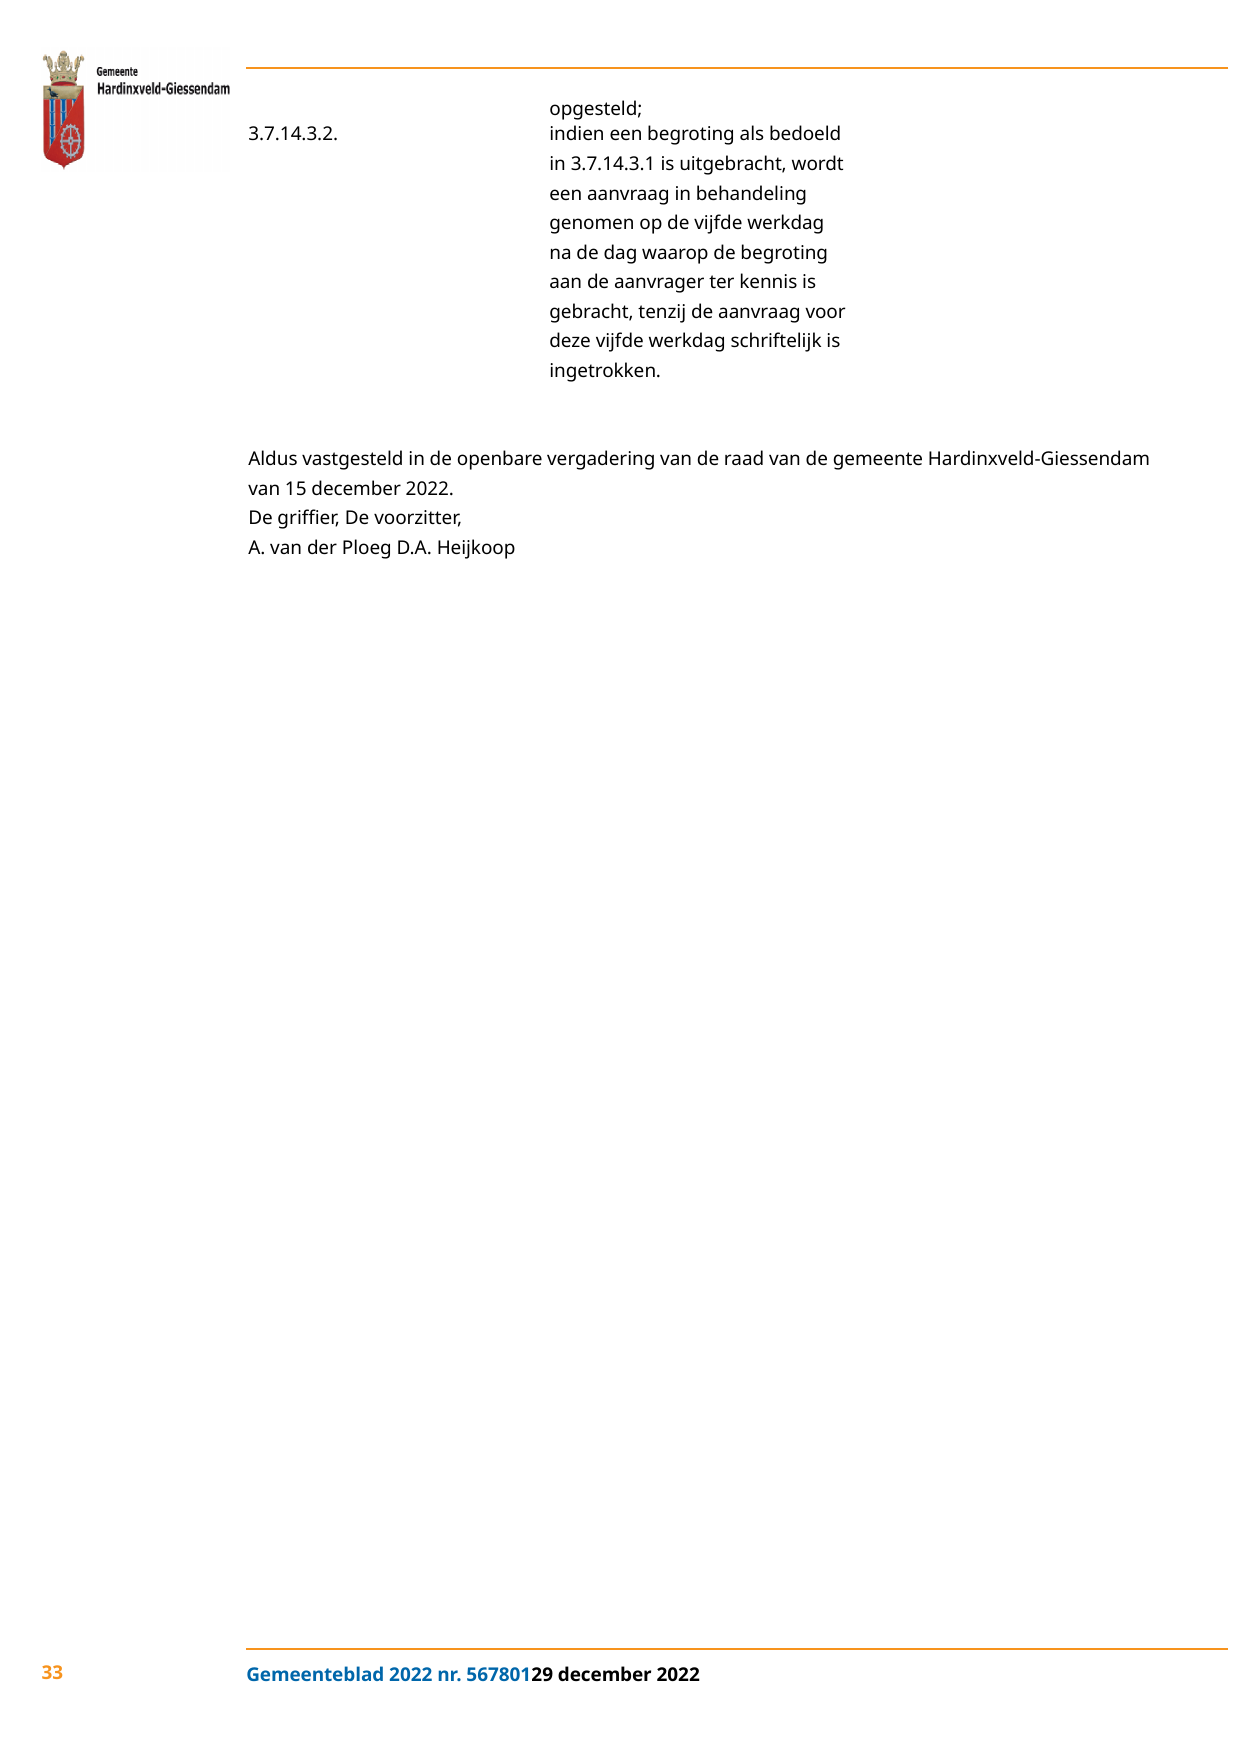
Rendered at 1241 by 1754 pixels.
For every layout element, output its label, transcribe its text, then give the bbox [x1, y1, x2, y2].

text De griffier, De voorzitter, [248, 504, 1152, 530]
table_cell [248, 95, 549, 121]
picture [41, 47, 231, 172]
table_cell [850, 95, 1152, 121]
text Aldus vastgesteld in de openbare vergadering van de raad van de gemeente Hardinxveld-Giessendam van 15 december 2022. [248, 445, 1152, 501]
table_cell [850, 121, 1152, 383]
table_cell 3.7.14.3.2. [248, 121, 549, 383]
text A. van der Ploeg D.A. Heijkoop [248, 534, 1152, 560]
table_cell indien een begroting als bedoeld in 3.7.14.3.1 is uitgebracht, wordt een aanvraag in behandeling genomen op de vijfde werkdag na de dag waarop de begroting aan de aanvrager ter kennis is gebracht, tenzij de aanvraag voor deze vijfde werkdag schriftelijk is ingetrokken. [549, 121, 850, 383]
table_cell opgesteld; [549, 95, 850, 121]
